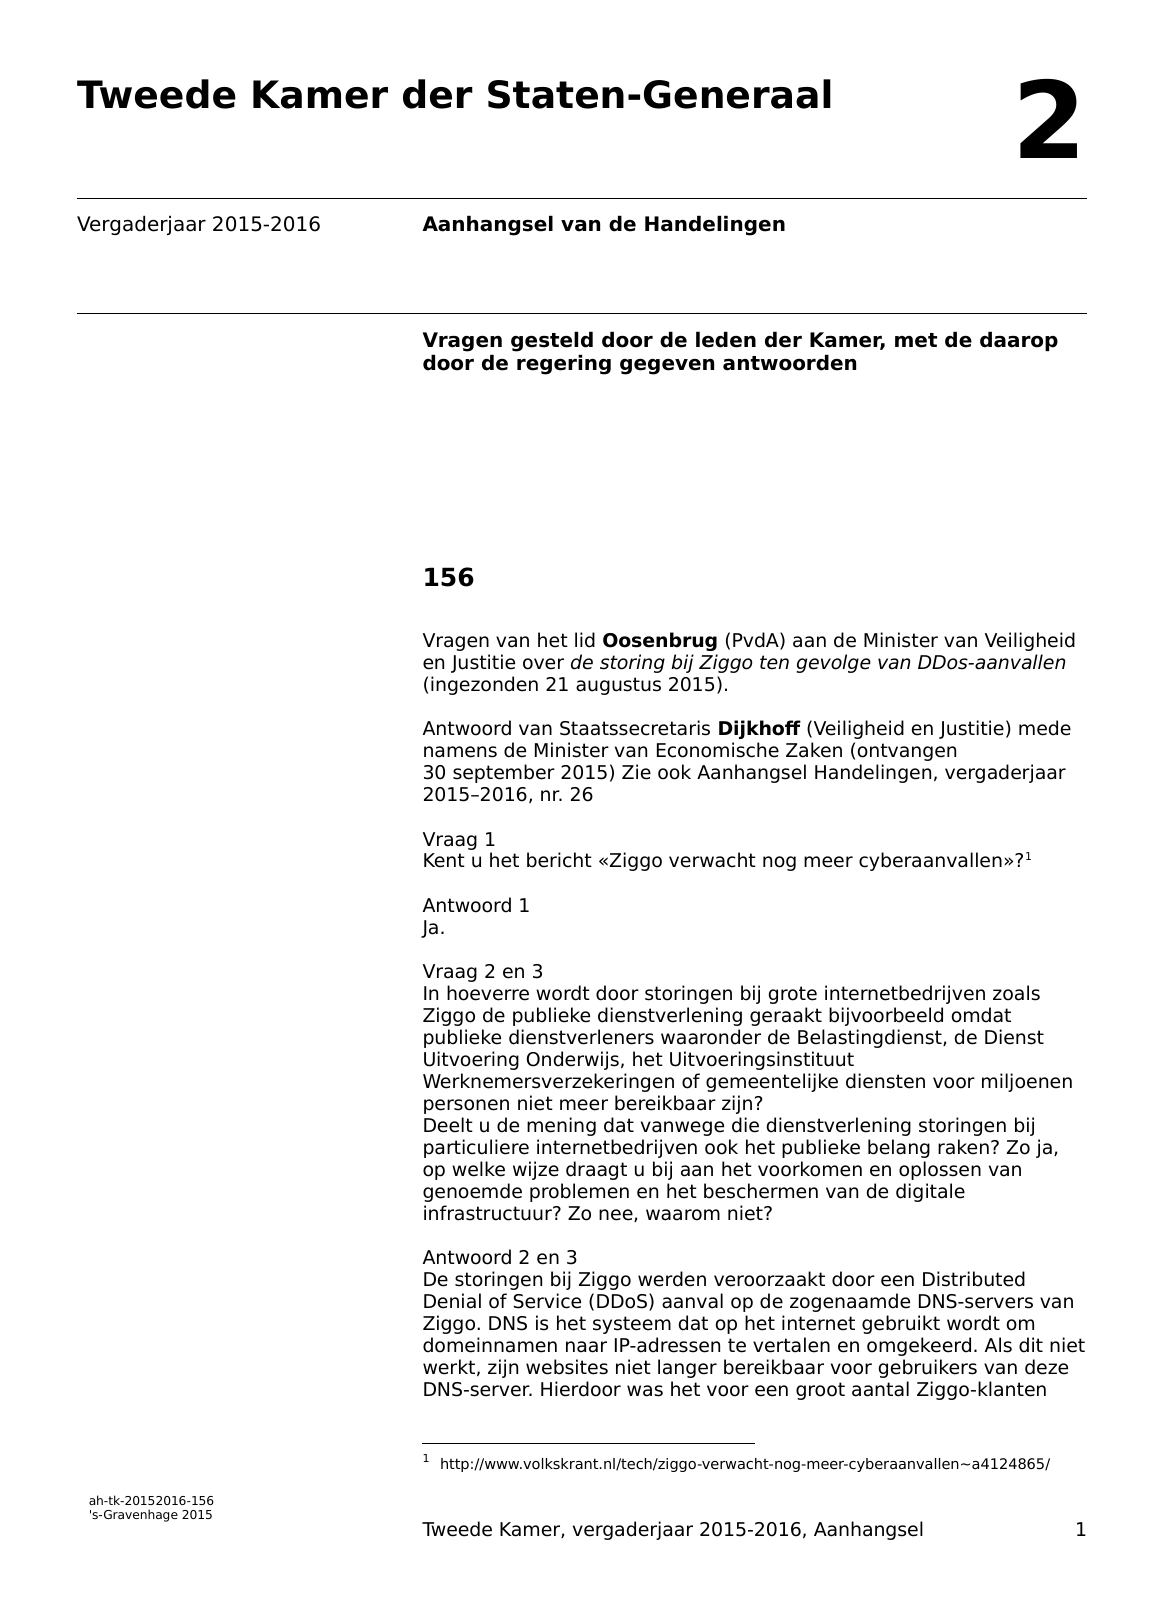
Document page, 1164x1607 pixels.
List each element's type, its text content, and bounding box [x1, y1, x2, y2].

text Vragen van het lid Oosenbrug (PvdA) aan de Minister van Veiligheid en Justitie over de storing bij Ziggo ten gevolge van DDos-aanvallen (ingezonden 21 augustus 2015). [422, 630, 1087, 696]
text 156 [422, 563, 1087, 592]
text Deelt u de mening dat vanwege die dienstverlening storingen bij particuliere internetbedrijven ook het publieke belang raken? Zo ja, op welke wijze draagt u bij aan het voorkomen en oplossen van genoemde problemen en het beschermen van de digitale infrastructuur? Zo nee, waarom niet? [422, 1114, 1087, 1224]
text Vraag 2 en 3 [422, 961, 1087, 983]
text Vraag 1 [422, 828, 1087, 850]
text http://www.volkskrant.nl/tech/ziggo-verwacht-nog-meer-cyberaanvallen~a4124865/ [422, 1452, 1087, 1474]
table_cell [77, 314, 422, 375]
text De storingen bij Ziggo werden veroorzaakt door een Distributed Denial of Service (DDoS) aanval op de zogenaamde DNS-servers van Ziggo. DNS is het systeem dat op het internet gebruikt wordt om domeinnamen naar IP-adressen te vertalen en omgekeerd. Als dit niet werkt, zijn websites niet langer bereikbaar voor gebruikers van deze DNS-server. Hierdoor was het voor een groot aantal Ziggo-klanten [422, 1269, 1087, 1401]
text Antwoord van Staatssecretaris Dijkhoff (Veiligheid en Justitie) mede namens de Minister van Economische Zaken (ontvangen 30 september 2015) Zie ook Aanhangsel Handelingen, vergaderjaar 2015–2016, nr. 26 [422, 718, 1087, 806]
table_header 2 [886, 59, 1087, 198]
text In hoeverre wordt door storingen bij grote internetbedrijven zoals Ziggo de publieke dienstverlening geraakt bijvoorbeeld omdat publieke dienstverleners waaronder de Belastingdienst, de Dienst Uitvoering Onderwijs, het Uitvoeringsinstituut Werknemersverzekeringen of gemeentelijke diensten voor miljoenen personen niet meer bereikbaar zijn? [422, 983, 1087, 1114]
table_cell Aanhangsel van de Handelingen [422, 199, 1087, 313]
table_header Tweede Kamer der Staten-Generaal [77, 59, 886, 198]
text Antwoord 1 [422, 894, 1087, 917]
text Ja. [422, 917, 1087, 938]
text Antwoord 2 en 3 [422, 1247, 1087, 1269]
text ah-tk-20152016-156 [88, 1494, 323, 1508]
text 's-Gravenhage 2015 [88, 1508, 323, 1522]
text Kent u het bericht «Ziggo verwacht nog meer cyberaanvallen»? [422, 850, 1087, 872]
table_cell Vragen gesteld door de leden der Kamer, met de daarop door de regering gegeven antwoorden [422, 314, 1087, 375]
table_cell Vergaderjaar 2015-2016 [77, 199, 422, 313]
